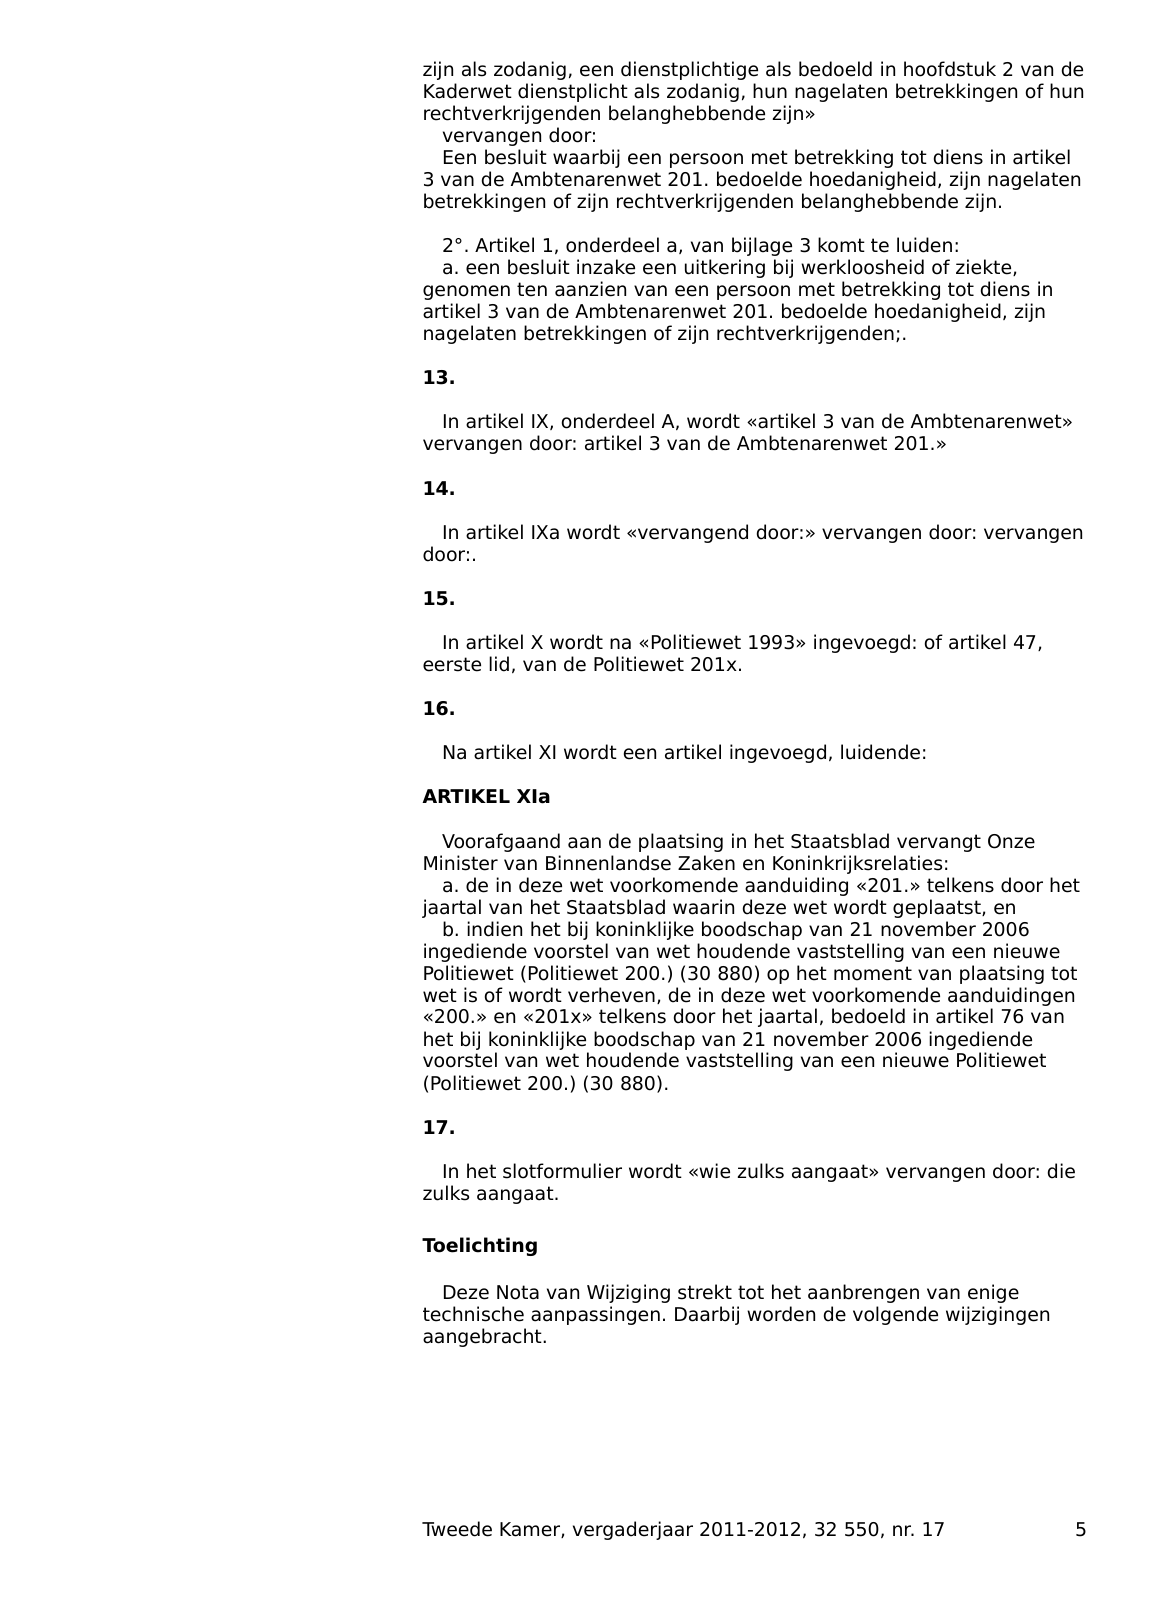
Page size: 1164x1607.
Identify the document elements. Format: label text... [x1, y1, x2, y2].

subtitle 15. [422, 588, 1087, 610]
text 2°. Artikel 1, onderdeel a, van bijlage 3 komt te luiden: [422, 235, 1087, 257]
text Na artikel XI wordt een artikel ingevoegd, luidende: [422, 742, 1087, 764]
text Een besluit waarbij een persoon met betrekking tot diens in artikel 3 van de Ambtenarenwet 201. bedoelde hoedanigheid, zijn nagelaten betrekkingen of zijn rechtverkrijgenden belanghebbende zijn. [422, 147, 1087, 213]
subtitle Toelichting [422, 1235, 1087, 1257]
text a. een besluit inzake een uitkering bij werkloosheid of ziekte, genomen ten aanzien van een persoon met betrekking tot diens in artikel 3 van de Ambtenarenwet 201. bedoelde hoedanigheid, zijn nagelaten betrekkingen of zijn rechtverkrijgenden;. [422, 257, 1087, 345]
text In het slotformulier wordt «wie zulks aangaat» vervangen door: die zulks aangaat. [422, 1161, 1087, 1205]
text a. de in deze wet voorkomende aanduiding «201.» telkens door het jaartal van het Staatsblad waarin deze wet wordt geplaatst, en [422, 874, 1087, 918]
text vervangen door: [422, 125, 1087, 147]
subtitle 17. [422, 1117, 1087, 1138]
text In artikel X wordt na «Politiewet 1993» ingevoegd: of artikel 47, eerste lid, van de Politiewet 201x. [422, 632, 1087, 676]
text b. indien het bij koninklijke boodschap van 21 november 2006 ingediende voorstel van wet houdende vaststelling van een nieuwe Politiewet (Politiewet 200.) (30 880) op het moment van plaatsing tot wet is of wordt verheven, de in deze wet voorkomende aanduidingen «200.» en «201x» telkens door het jaartal, bedoeld in artikel 76 van het bij koninklijke boodschap van 21 november 2006 ingediende voorstel van wet houdende vaststelling van een nieuwe Politiewet (Politiewet 200.) (30 880). [422, 918, 1087, 1094]
subtitle 14. [422, 477, 1087, 499]
text Deze Nota van Wijziging strekt tot het aanbrengen van enige technische aanpassingen. Daarbij worden de volgende wijzigingen aangebracht. [422, 1282, 1087, 1348]
text Voorafgaand aan de plaatsing in het Staatsblad vervangt Onze Minister van Binnenlandse Zaken en Koninkrijksrelaties: [422, 831, 1087, 874]
subtitle ARTIKEL XIa [422, 786, 1087, 808]
text zijn als zodanig, een dienstplichtige als bedoeld in hoofdstuk 2 van de Kaderwet dienstplicht als zodanig, hun nagelaten betrekkingen of hun rechtverkrijgenden belanghebbende zijn» [422, 59, 1087, 125]
text In artikel IX, onderdeel A, wordt «artikel 3 van de Ambtenarenwet» vervangen door: artikel 3 van de Ambtenarenwet 201.» [422, 411, 1087, 455]
subtitle 16. [422, 698, 1087, 720]
text In artikel IXa wordt «vervangend door:» vervangen door: vervangen door:. [422, 522, 1087, 566]
subtitle 13. [422, 367, 1087, 389]
